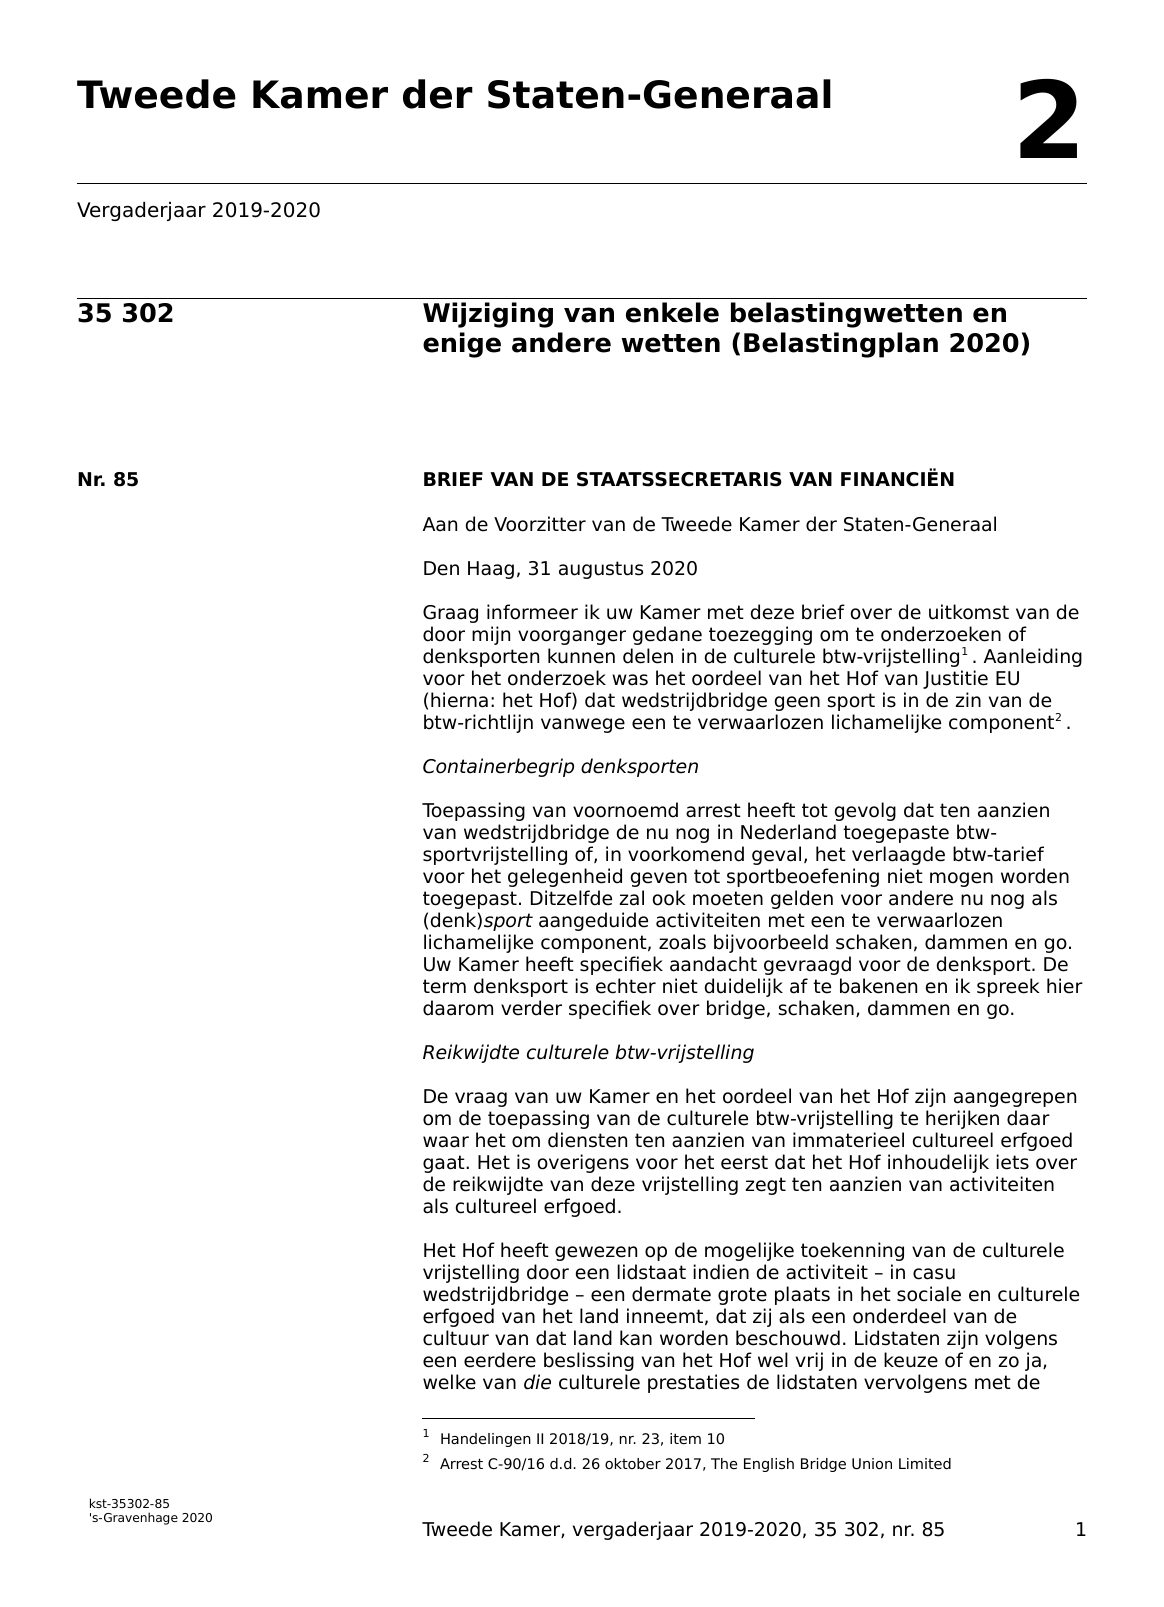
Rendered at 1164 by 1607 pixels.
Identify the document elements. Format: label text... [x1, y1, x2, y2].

text Het Hof heeft gewezen op de mogelijke toekenning van de culturele vrijstelling door een lidstaat indien de activiteit – in casu wedstrijdbridge – een dermate grote plaats in het sociale en culturele erfgoed van het land inneemt, dat zij als een onderdeel van de cultuur van dat land kan worden beschouwd. Lidstaten zijn volgens een eerdere beslissing van het Hof wel vrij in de keuze of en zo ja, welke van die culturele prestaties de lidstaten vervolgens met de [422, 1240, 1087, 1394]
text kst-35302-85 [88, 1497, 323, 1511]
subtitle 35 302 Wijziging van enkele belastingwetten en enige andere wetten (Belastingplan 2020) [77, 299, 1087, 358]
subtitle Reikwijdte culturele btw-vrijstelling [422, 1042, 1087, 1064]
subtitle Nr. 85 BRIEF VAN DE STAATSSECRETARIS VAN FINANCIËN [77, 469, 1087, 491]
table_header 2 [886, 59, 1087, 183]
table_header Tweede Kamer der Staten-Generaal [77, 59, 886, 183]
text 's-Gravenhage 2020 [88, 1511, 323, 1525]
text De vraag van uw Kamer en het oordeel van het Hof zijn aangegrepen om de toepassing van de culturele btw-vrijstelling te herijken daar waar het om diensten ten aanzien van immaterieel cultureel erfgoed gaat. Het is overigens voor het eerst dat het Hof inhoudelijk iets over de reikwijdte van deze vrijstelling zegt ten aanzien van activiteiten als cultureel erfgoed. [422, 1086, 1087, 1218]
text Graag informeer ik uw Kamer met deze brief over de uitkomst van de door mijn voorganger gedane toezegging om te onderzoeken of denksporten kunnen delen in de culturele btw-vrijstelling. Aanleiding voor het onderzoek was het oordeel van het Hof van Justitie EU (hierna: het Hof) dat wedstrijdbridge geen sport is in de zin van de btw-richtlijn vanwege een te verwaarlozen lichamelijke component. [422, 602, 1087, 734]
text Aan de Voorzitter van de Tweede Kamer der Staten-Generaal [422, 513, 1087, 536]
text Arrest C-90/16 d.d. 26 oktober 2017, The English Bridge Union Limited [422, 1452, 1087, 1474]
text Den Haag, 31 augustus 2020 [422, 558, 1087, 580]
text Handelingen II 2018/19, nr. 23, item 10 [422, 1427, 1087, 1449]
subtitle Containerbegrip denksporten [422, 756, 1087, 778]
table_cell Vergaderjaar 2019-2020 [77, 184, 1087, 298]
text Toepassing van voornoemd arrest heeft tot gevolg dat ten aanzien van wedstrijdbridge de nu nog in Nederland toegepaste btw-sportvrijstelling of, in voorkomend geval, het verlaagde btw-tarief voor het gelegenheid geven tot sportbeoefening niet mogen worden toegepast. Ditzelfde zal ook moeten gelden voor andere nu nog als (denk)sport aangeduide activiteiten met een te verwaarlozen lichamelijke component, zoals bijvoorbeeld schaken, dammen en go. Uw Kamer heeft specifiek aandacht gevraagd voor de denksport. De term denksport is echter niet duidelijk af te bakenen en ik spreek hier daarom verder specifiek over bridge, schaken, dammen en go. [422, 800, 1087, 1020]
